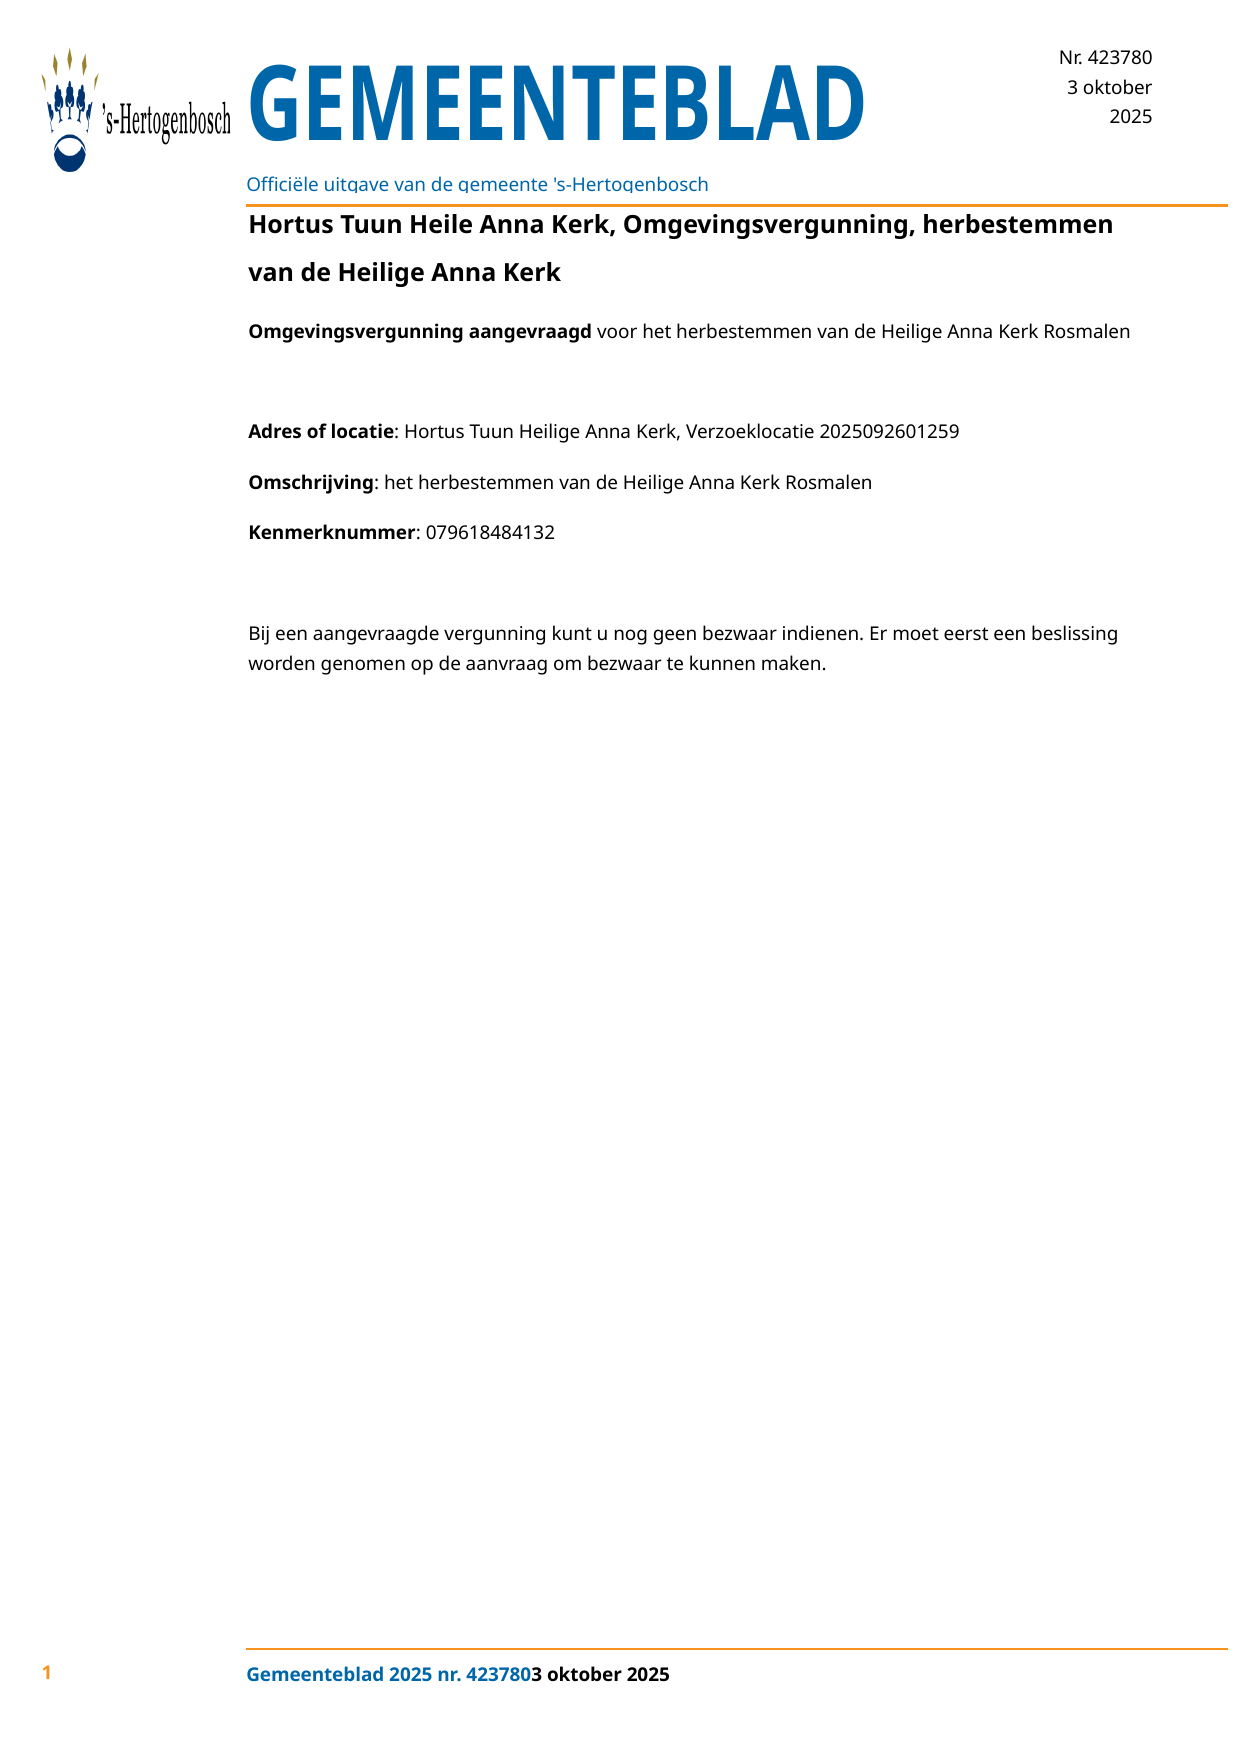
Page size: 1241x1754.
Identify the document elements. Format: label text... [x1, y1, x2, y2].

text Omgevingsvergunning aangevraagd voor het herbestemmen van de Heilige Anna Kerk Rosmalen [248, 318, 1152, 344]
picture [41, 47, 231, 172]
text Kenmerknummer: 079618484132 [248, 519, 1152, 545]
text Bij een aangevraagde vergunning kunt u nog geen bezwaar indienen. Er moet eerst een beslissing worden genomen op de aanvraag om bezwaar te kunnen maken. [248, 620, 1152, 676]
text Adres of locatie: Hortus Tuun Heilige Anna Kerk, Verzoeklocatie 2025092601259 [248, 419, 1152, 444]
text Hortus Tuun Heile Anna Kerk, Omgevingsvergunning, herbestemmen van de Heilige Anna Kerk [248, 207, 1152, 288]
text Omschrijving: het herbestemmen van de Heilige Anna Kerk Rosmalen [248, 469, 1152, 495]
